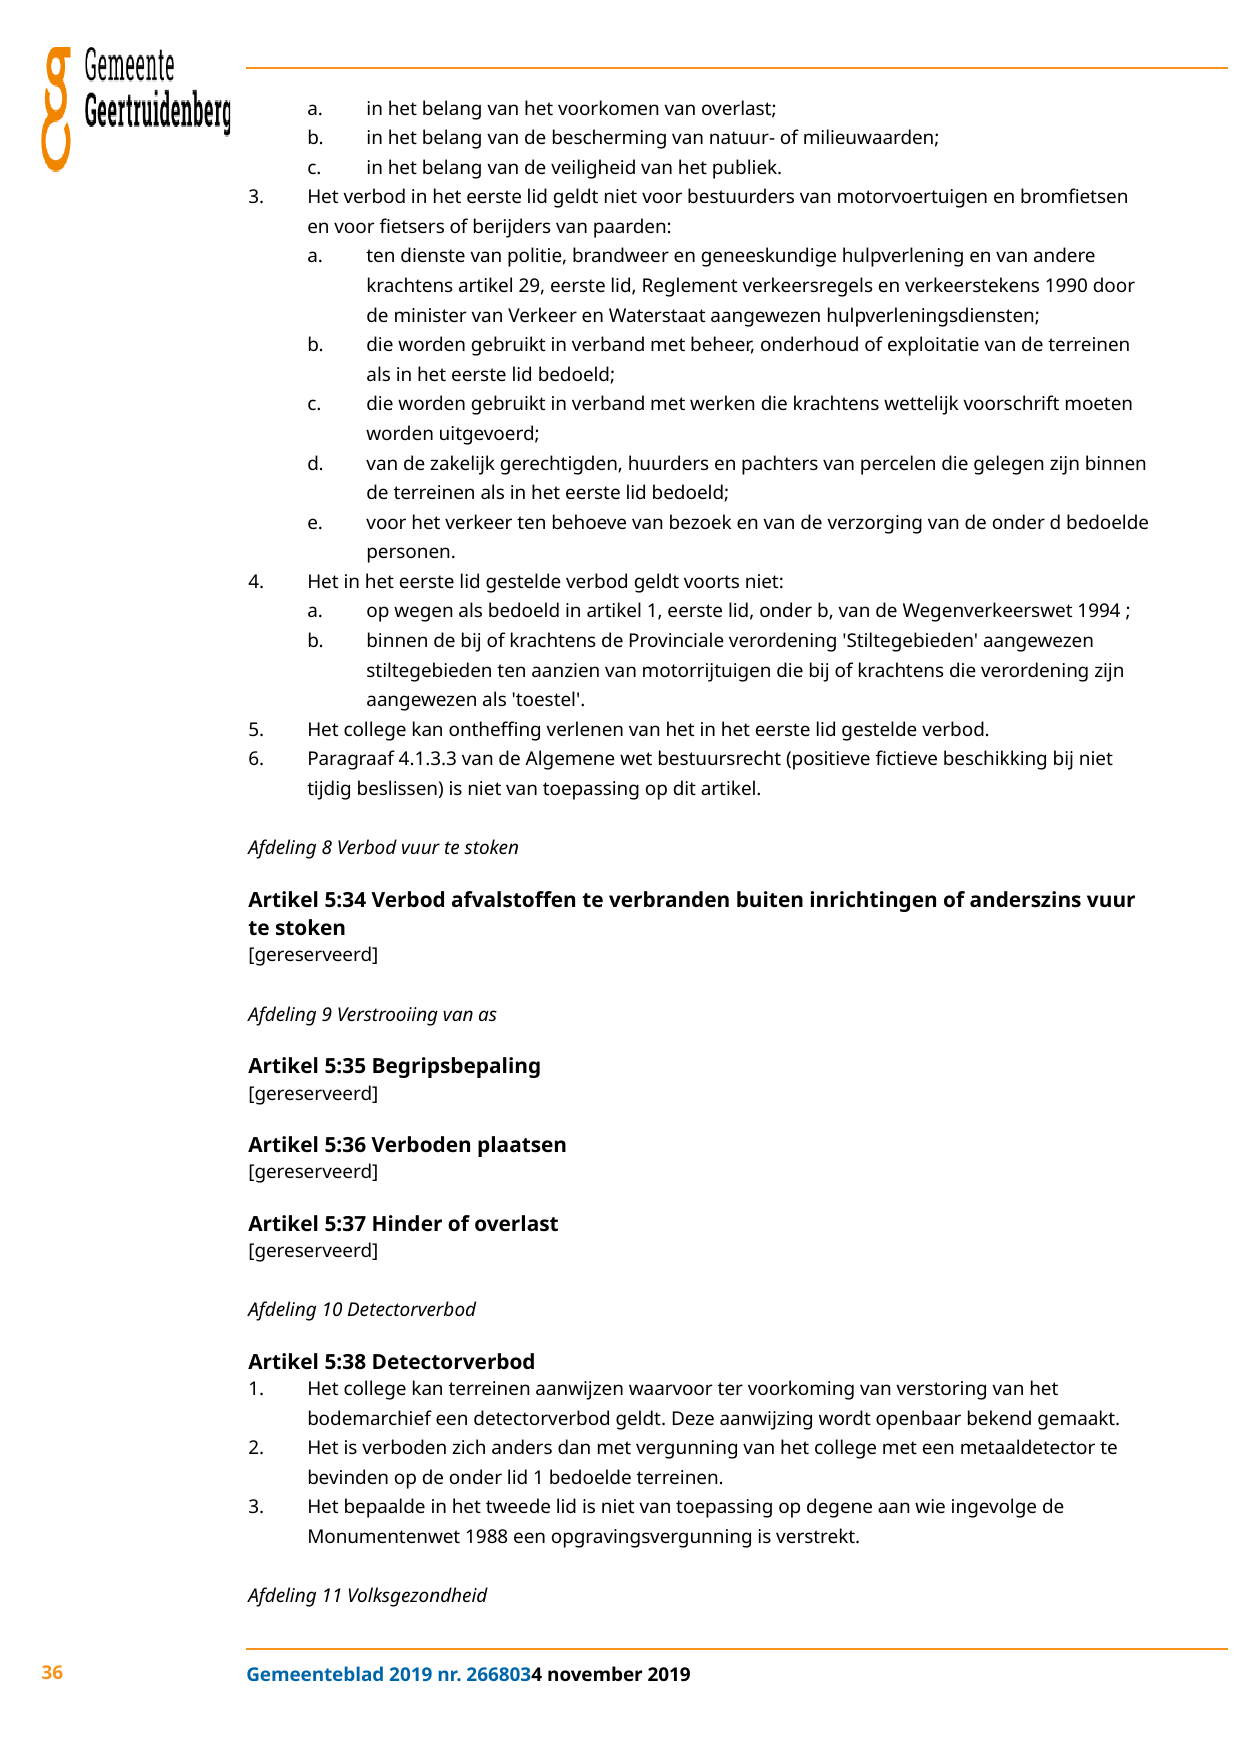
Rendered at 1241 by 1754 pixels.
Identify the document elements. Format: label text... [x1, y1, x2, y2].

list voor het verkeer ten behoeve van bezoek en van de verzorging van de onder d bedoelde personen. [307, 509, 1152, 564]
list ten dienste van politie, brandweer en geneeskundige hulpverlening en van andere krachtens artikel 29, eerste lid, Reglement verkeersregels en verkeerstekens 1990 door de minister van Verkeer en Waterstaat aangewezen hulpverleningsdiensten; [307, 243, 1152, 328]
text Artikel 5:37 Hinder of overlast [248, 1209, 1152, 1237]
list Het college kan terreinen aanwijzen waarvoor ter voorkoming van verstoring van het bodemarchief een detectorverbod geldt. Deze aanwijzing wordt openbaar bekend gemaakt. [248, 1375, 1152, 1431]
picture [41, 47, 231, 172]
text Afdeling 8 Verbod vuur te stoken [248, 834, 1152, 860]
text [gereserveerd] [248, 1158, 1152, 1184]
text Artikel 5:35 Begripsbepaling [248, 1051, 1152, 1080]
text [gereserveerd] [248, 942, 1152, 967]
text Artikel 5:36 Verboden plaatsen [248, 1130, 1152, 1158]
text [gereserveerd] [248, 1080, 1152, 1105]
list Het in het eerste lid gestelde verbod geldt voorts niet: [248, 568, 1152, 594]
list in het belang van de veiligheid van het publiek. [307, 154, 1152, 180]
list van de zakelijk gerechtigden, huurders en pachters van percelen die gelegen zijn binnen de terreinen als in het eerste lid bedoeld; [307, 450, 1152, 505]
list Het verbod in het eerste lid geldt niet voor bestuurders van motorvoertuigen en bromfietsen en voor fietsers of berijders van paarden: [248, 183, 1152, 239]
text Afdeling 11 Volksgezondheid [248, 1582, 1152, 1608]
list Het college kan ontheffing verlenen van het in het eerste lid gestelde verbod. [248, 716, 1152, 742]
list Paragraaf 4.1.3.3 van de Algemene wet bestuursrecht (positieve fictieve beschikking bij niet tijdig beslissen) is niet van toepassing op dit artikel. [248, 746, 1152, 801]
list in het belang van het voorkomen van overlast; [307, 95, 1152, 121]
text Artikel 5:34 Verbod afvalstoffen te verbranden buiten inrichtingen of anderszins vuur te stoken [248, 885, 1152, 942]
list die worden gebruikt in verband met werken die krachtens wettelijk voorschrift moeten worden uitgevoerd; [307, 391, 1152, 446]
list op wegen als bedoeld in artikel 1, eerste lid, onder b, van de Wegenverkeerswet 1994 ; [307, 598, 1152, 623]
list die worden gebruikt in verband met beheer, onderhoud of exploitatie van de terreinen als in het eerste lid bedoeld; [307, 331, 1152, 387]
list Het is verboden zich anders dan met vergunning van het college met een metaaldetector te bevinden op de onder lid 1 bedoelde terreinen. [248, 1434, 1152, 1490]
list Het bepaalde in het tweede lid is niet van toepassing op degene aan wie ingevolge de Monumentenwet 1988 een opgravingsvergunning is verstrekt. [248, 1494, 1152, 1549]
text Afdeling 9 Verstrooiing van as [248, 1001, 1152, 1027]
text [gereserveerd] [248, 1237, 1152, 1263]
list binnen de bij of krachtens de Provinciale verordening 'Stiltegebieden' aangewezen stiltegebieden ten aanzien van motorrijtuigen die bij of krachtens die verordening zijn aangewezen als 'toestel'. [307, 627, 1152, 712]
text Afdeling 10 Detectorverbod [248, 1297, 1152, 1322]
list in het belang van de bescherming van natuur- of milieuwaarden; [307, 124, 1152, 150]
text Artikel 5:38 Detectorverbod [248, 1347, 1152, 1375]
